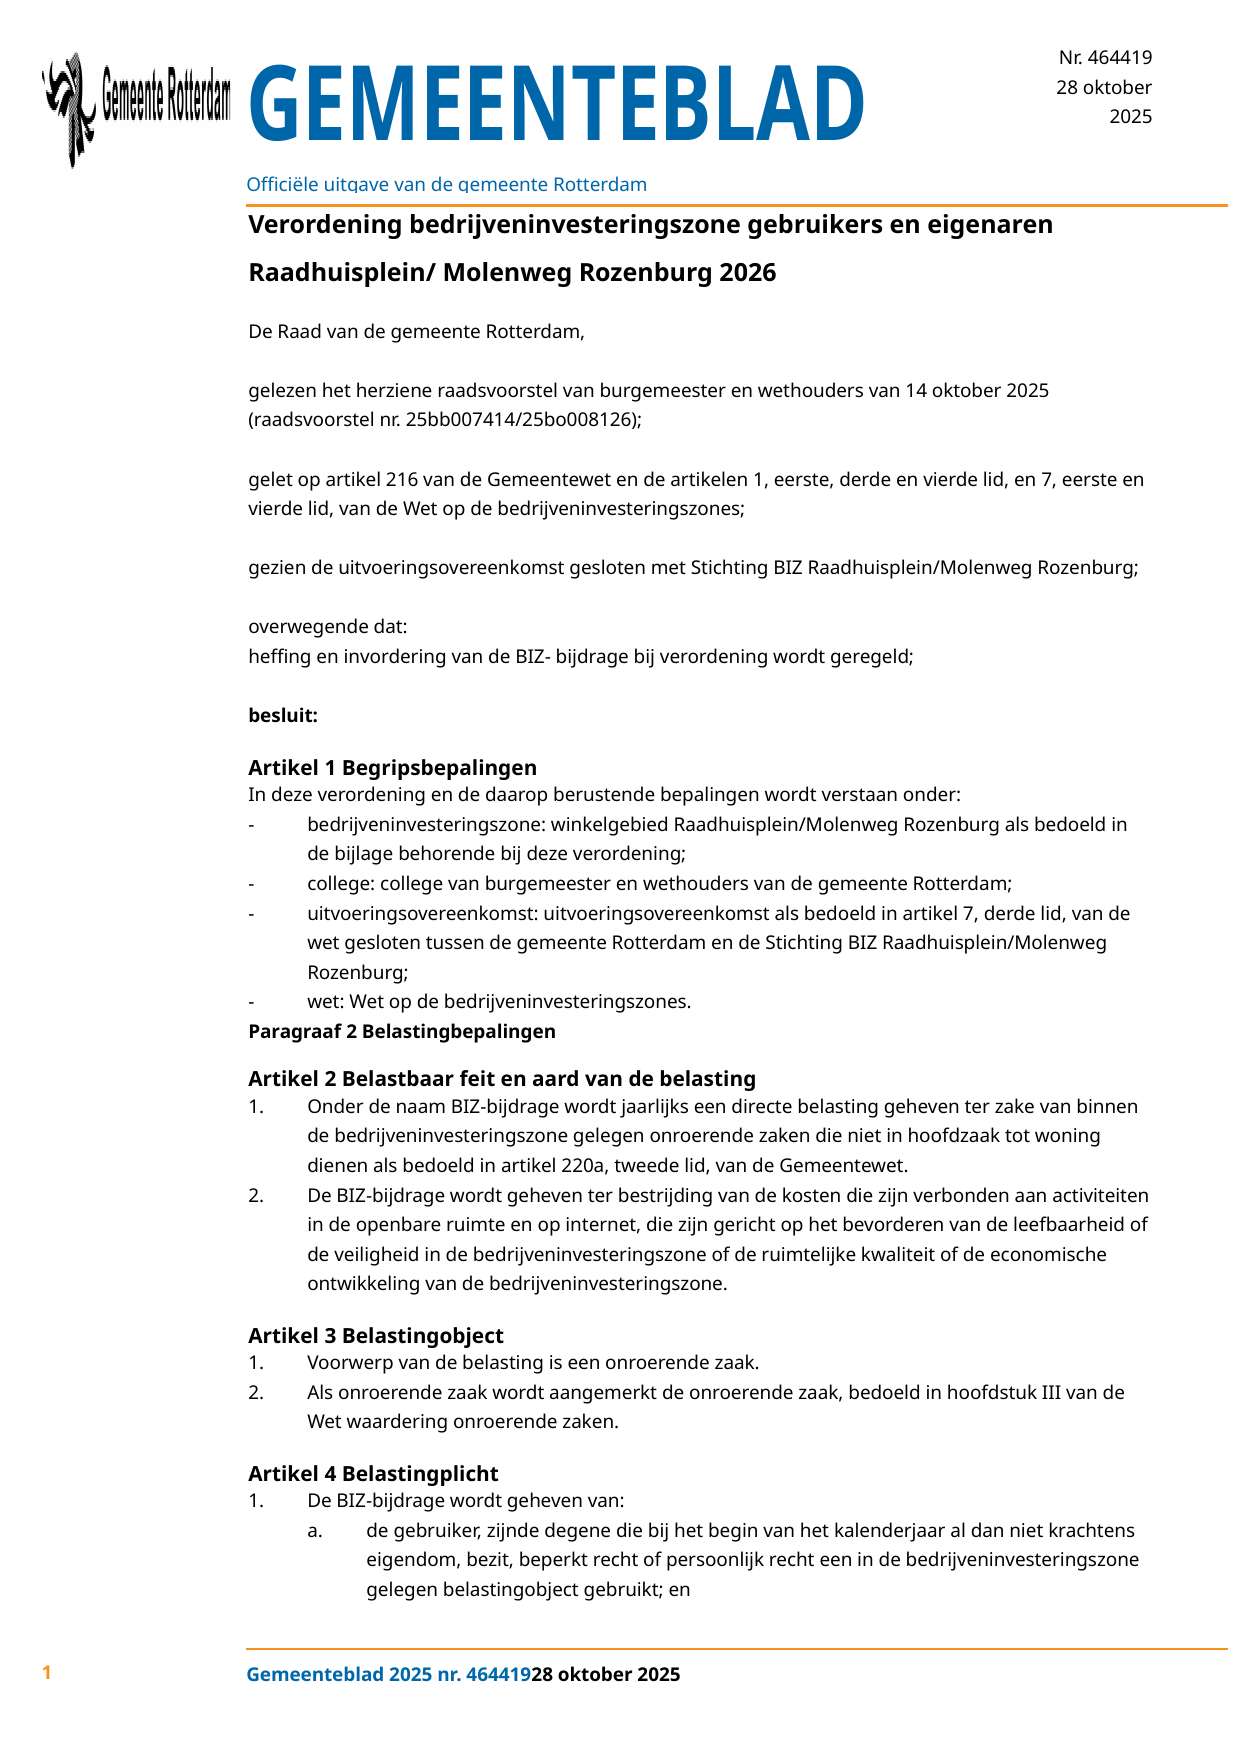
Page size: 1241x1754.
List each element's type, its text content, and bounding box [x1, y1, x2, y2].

list Onder de naam BIZ-bijdrage wordt jaarlijks een directe belasting geheven ter zake van binnen de bedrijveninvesteringszone gelegen onroerende zaken die niet in hoofdzaak tot woning dienen als bedoeld in artikel 220a, tweede lid, van de Gemeentewet. [248, 1093, 1152, 1178]
picture [41, 47, 231, 172]
text Artikel 2 Belastbaar feit en aard van de belasting [248, 1064, 1152, 1093]
list de gebruiker, zijnde degene die bij het begin van het kalenderjaar al dan niet krachtens eigendom, bezit, beperkt recht of persoonlijk recht een in de bedrijveninvesteringszone gelegen belastingobject gebruikt; en [307, 1517, 1152, 1602]
text besluit: [248, 702, 1152, 728]
text gelezen het herziene raadsvoorstel van burgemeester en wethouders van 14 oktober 2025 (raadsvoorstel nr. 25bb007414/25bo008126); [248, 377, 1152, 432]
text De Raad van de gemeente Rotterdam, [248, 318, 1152, 344]
text In deze verordening en de daarop berustende bepalingen wordt verstaan onder: [248, 781, 1152, 807]
list college: college van burgemeester en wethouders van de gemeente Rotterdam; [248, 870, 1152, 896]
text Verordening bedrijveninvesteringszone gebruikers en eigenaren Raadhuisplein/ Molenweg Rozenburg 2026 [248, 207, 1152, 288]
text Paragraaf 2 Belastingbepalingen [248, 1018, 1152, 1044]
text heffing en invordering van de BIZ- bijdrage bij verordening wordt geregeld; [248, 643, 1152, 669]
text Artikel 1 Begripsbepalingen [248, 753, 1152, 781]
text gelet op artikel 216 van de Gemeentewet en de artikelen 1, eerste, derde en vierde lid, en 7, eerste en vierde lid, van de Wet op de bedrijveninvesteringszones; [248, 466, 1152, 521]
list bedrijveninvesteringszone: winkelgebied Raadhuisplein/Molenweg Rozenburg als bedoeld in de bijlage behorende bij deze verordening; [248, 811, 1152, 866]
list wet: Wet op de bedrijveninvesteringszones. [248, 988, 1152, 1014]
list Voorwerp van de belasting is een onroerende zaak. [248, 1349, 1152, 1375]
text Artikel 3 Belastingobject [248, 1321, 1152, 1349]
text overwegende dat: [248, 614, 1152, 639]
list De BIZ-bijdrage wordt geheven van: [248, 1487, 1152, 1513]
list De BIZ-bijdrage wordt geheven ter bestrijding van de kosten die zijn verbonden aan activiteiten in de openbare ruimte en op internet, die zijn gericht op het bevorderen van de leefbaarheid of de veiligheid in de bedrijveninvesteringszone of de ruimtelijke kwaliteit of de economische ontwikkeling van de bedrijveninvesteringszone. [248, 1182, 1152, 1296]
text Artikel 4 Belastingplicht [248, 1459, 1152, 1487]
list uitvoeringsovereenkomst: uitvoeringsovereenkomst als bedoeld in artikel 7, derde lid, van de wet gesloten tussen de gemeente Rotterdam en de Stichting BIZ Raadhuisplein/Molenweg Rozenburg; [248, 900, 1152, 984]
list Als onroerende zaak wordt aangemerkt de onroerende zaak, bedoeld in hoofdstuk III van de Wet waardering onroerende zaken. [248, 1379, 1152, 1434]
text gezien de uitvoeringsovereenkomst gesloten met Stichting BIZ Raadhuisplein/Molenweg Rozenburg; [248, 554, 1152, 580]
